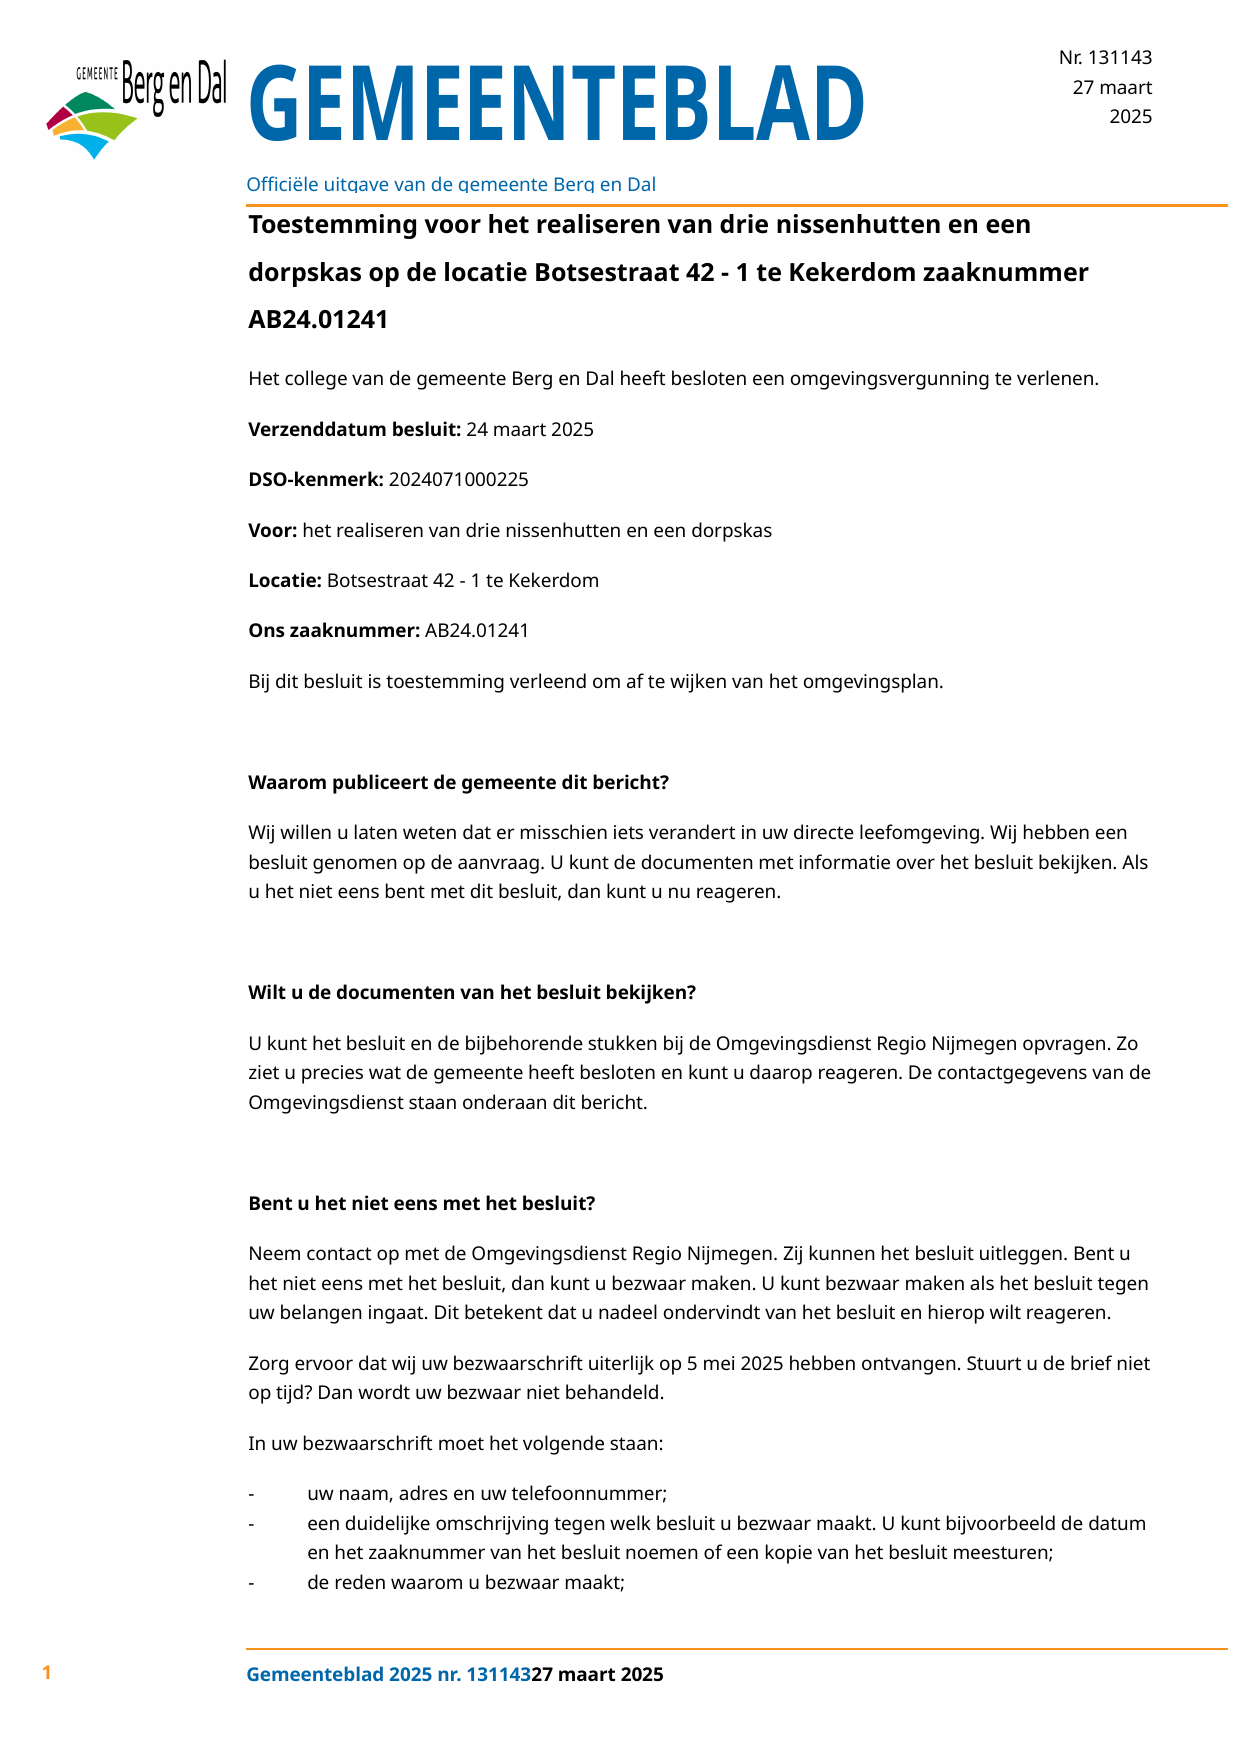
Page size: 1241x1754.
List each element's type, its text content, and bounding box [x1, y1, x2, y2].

list uw naam, adres en uw telefoonnummer; [248, 1480, 1152, 1506]
text Ons zaaknummer: AB24.01241 [248, 618, 1152, 643]
list een duidelijke omschrijving tegen welk besluit u bezwaar maakt. U kunt bijvoorbeeld de datum en het zaaknummer van het besluit noemen of een kopie van het besluit meesturen; [248, 1510, 1152, 1565]
text Bij dit besluit is toestemming verleend om af te wijken van het omgevingsplan. [248, 668, 1152, 694]
text Neem contact op met de Omgevingsdienst Regio Nijmegen. Zij kunnen het besluit uitleggen. Bent u het niet eens met het besluit, dan kunt u bezwaar maken. U kunt bezwaar maken als het besluit tegen uw belangen ingaat. Dit betekent dat u nadeel ondervindt van het besluit en hierop wilt reageren. [248, 1240, 1152, 1325]
text DSO-kenmerk: 2024071000225 [248, 466, 1152, 492]
text Voor: het realiseren van drie nissenhutten en een dorpskas [248, 517, 1152, 542]
text Wilt u de documenten van het besluit bekijken? [248, 979, 1152, 1005]
text Verzenddatum besluit: 24 maart 2025 [248, 416, 1152, 442]
text Zorg ervoor dat wij uw bezwaarschrift uiterlijk op 5 mei 2025 hebben ontvangen. Stuurt u de brief niet op tijd? Dan wordt uw bezwaar niet behandeld. [248, 1350, 1152, 1405]
text Het college van de gemeente Berg en Dal heeft besloten een omgevingsvergunning te verlenen. [248, 366, 1152, 391]
text Wij willen u laten weten dat er misschien iets verandert in uw directe leefomgeving. Wij hebben een besluit genomen op de aanvraag. U kunt de documenten met informatie over het besluit bekijken. Als u het niet eens bent met dit besluit, dan kunt u nu reageren. [248, 819, 1152, 904]
text Toestemming voor het realiseren van drie nissenhutten en een dorpskas op de locatie Botsestraat 42 - 1 te Kekerdom zaaknummer AB24.01241 [248, 207, 1152, 336]
text In uw bezwaarschrift moet het volgende staan: [248, 1430, 1152, 1455]
list de reden waarom u bezwaar maakt; [248, 1569, 1152, 1594]
picture [41, 47, 231, 172]
text U kunt het besluit en de bijbehorende stukken bij de Omgevingsdienst Regio Nijmegen opvragen. Zo ziet u precies wat de gemeente heeft besloten en kunt u daarop reageren. De contactgegevens van de Omgevingsdienst staan onderaan dit bericht. [248, 1030, 1152, 1114]
text Bent u het niet eens met het besluit? [248, 1190, 1152, 1215]
text Locatie: Botsestraat 42 - 1 te Kekerdom [248, 567, 1152, 593]
text Waarom publiceert de gemeente dit bericht? [248, 769, 1152, 794]
